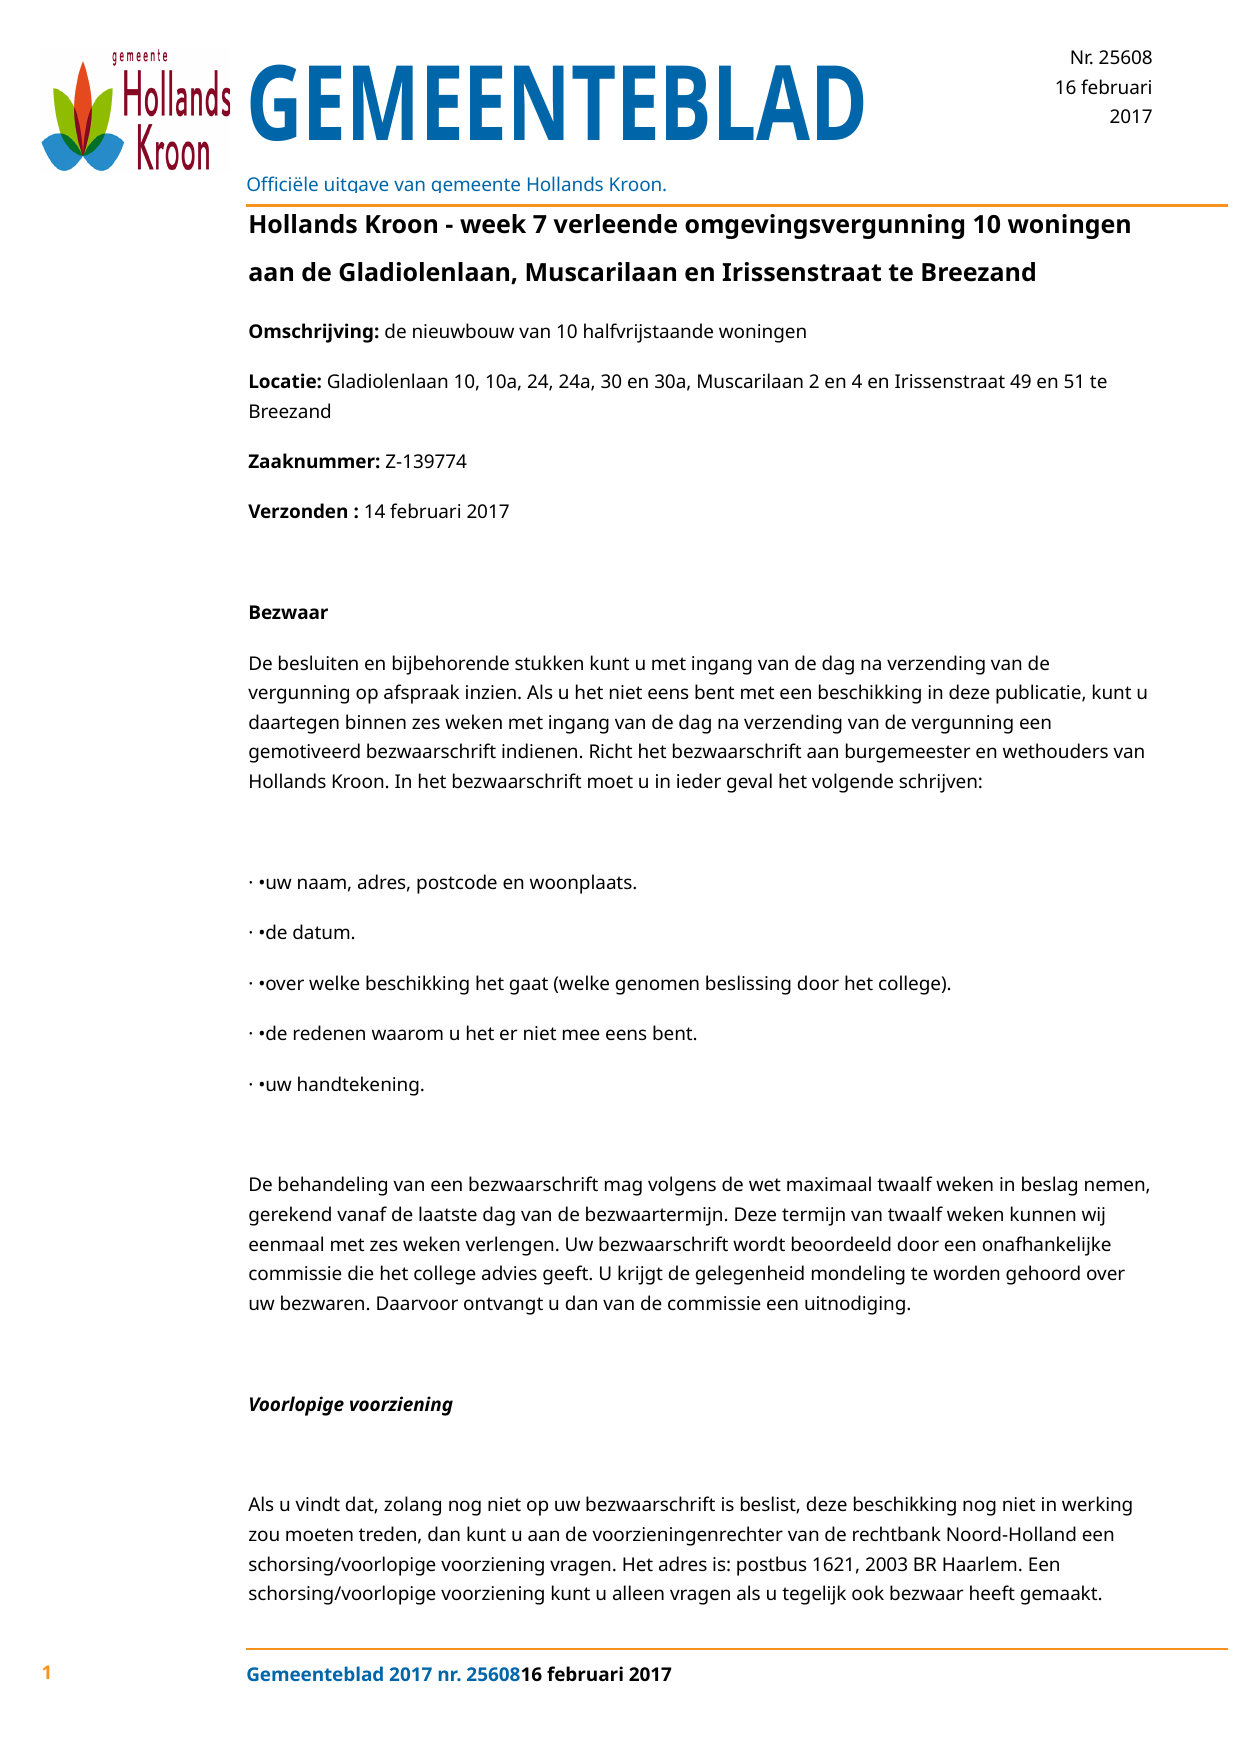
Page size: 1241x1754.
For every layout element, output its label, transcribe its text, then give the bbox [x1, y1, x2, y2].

text De besluiten en bijbehorende stukken kunt u met ingang van de dag na verzending van de vergunning op afspraak inzien. Als u het niet eens bent met een beschikking in deze publicatie, kunt u daartegen binnen zes weken met ingang van de dag na verzending van de vergunning een gemotiveerd bezwaarschrift indienen. Richt het bezwaarschrift aan burgemeester en wethouders van Hollands Kroon. In het bezwaarschrift moet u in ieder geval het volgende schrijven: [248, 650, 1152, 794]
text Verzonden : 14 februari 2017 [248, 499, 1152, 524]
text · •de redenen waarom u het er niet mee eens bent. [248, 1020, 1152, 1046]
text Zaaknummer: Z-139774 [248, 448, 1152, 474]
text · •de datum. [248, 919, 1152, 945]
text Omschrijving: de nieuwbouw van 10 halfvrijstaande woningen [248, 318, 1152, 344]
text Als u vindt dat, zolang nog niet op uw bezwaarschrift is beslist, deze beschikking nog niet in werking zou moeten treden, dan kunt u aan de voorzieningenrechter van de rechtbank Noord-Holland een schorsing/voorlopige voorziening vragen. Het adres is: postbus 1621, 2003 BR Haarlem. Een schorsing/voorlopige voorziening kunt u alleen vragen als u tegelijk ook bezwaar heeft gemaakt. [248, 1492, 1152, 1606]
text · •uw handtekening. [248, 1071, 1152, 1097]
picture [41, 47, 231, 172]
text Voorlopige voorziening [248, 1391, 1152, 1417]
text Bezwaar [248, 599, 1152, 625]
text De behandeling van een bezwaarschrift mag volgens de wet maximaal twaalf weken in beslag nemen, gerekend vanaf de laatste dag van de bezwaartermijn. Deze termijn van twaalf weken kunnen wij eenmaal met zes weken verlengen. Uw bezwaarschrift wordt beoordeeld door een onafhankelijke commissie die het college advies geeft. U krijgt de gelegenheid mondeling te worden gehoord over uw bezwaren. Daarvoor ontvangt u dan van de commissie een uitnodiging. [248, 1172, 1152, 1316]
text Locatie: Gladiolenlaan 10, 10a, 24, 24a, 30 en 30a, Muscarilaan 2 en 4 en Irissenstraat 49 en 51 te Breezand [248, 368, 1152, 424]
text · •uw naam, adres, postcode en woonplaats. [248, 869, 1152, 895]
text Hollands Kroon - week 7 verleende omgevingsvergunning 10 woningen aan de Gladiolenlaan, Muscarilaan en Irissenstraat te Breezand [248, 207, 1152, 288]
text · •over welke beschikking het gaat (welke genomen beslissing door het college). [248, 970, 1152, 996]
